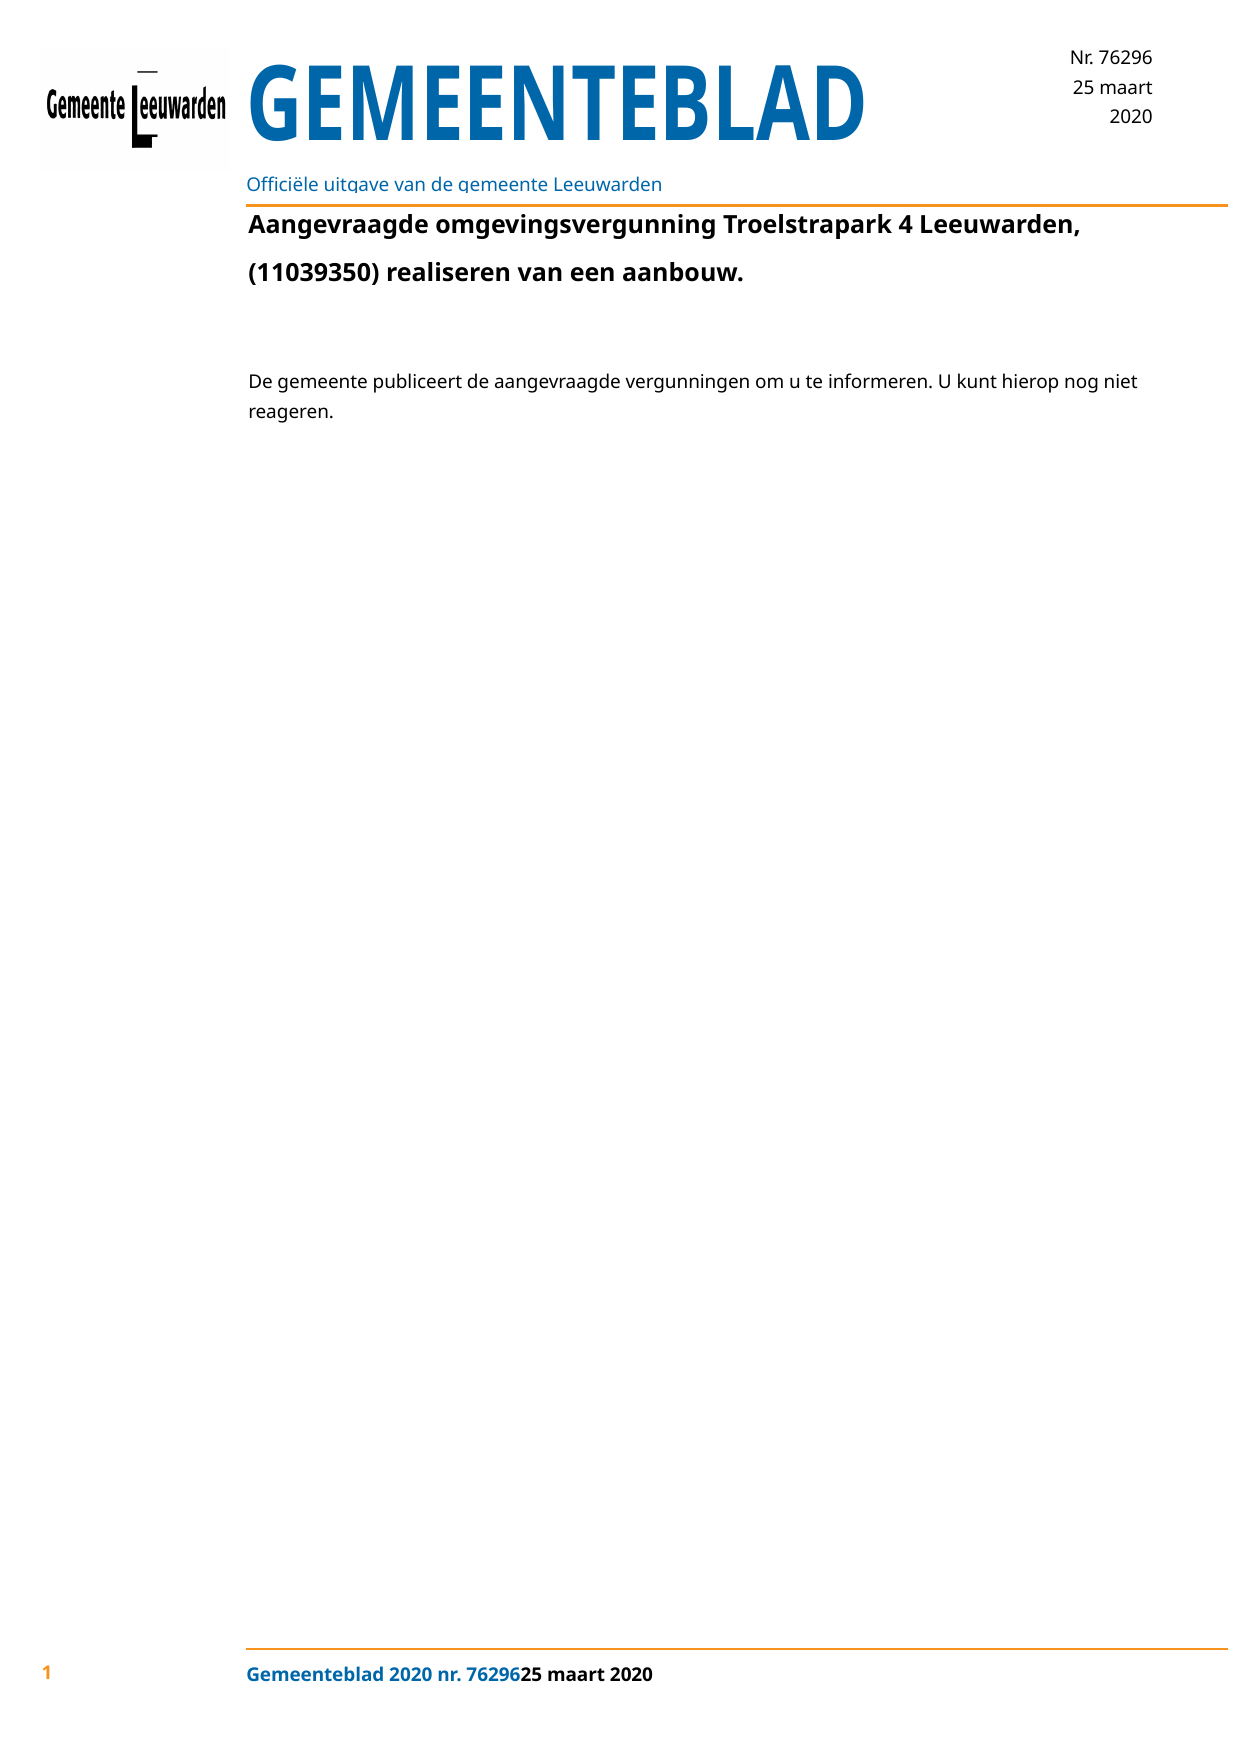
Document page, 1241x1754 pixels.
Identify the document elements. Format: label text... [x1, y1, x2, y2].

text De gemeente publiceert de aangevraagde vergunningen om u te informeren. U kunt hierop nog niet reageren. [248, 368, 1152, 424]
text Aangevraagde omgevingsvergunning Troelstrapark 4 Leeuwarden, (11039350) realiseren van een aanbouw. [248, 207, 1152, 288]
picture [41, 47, 231, 172]
